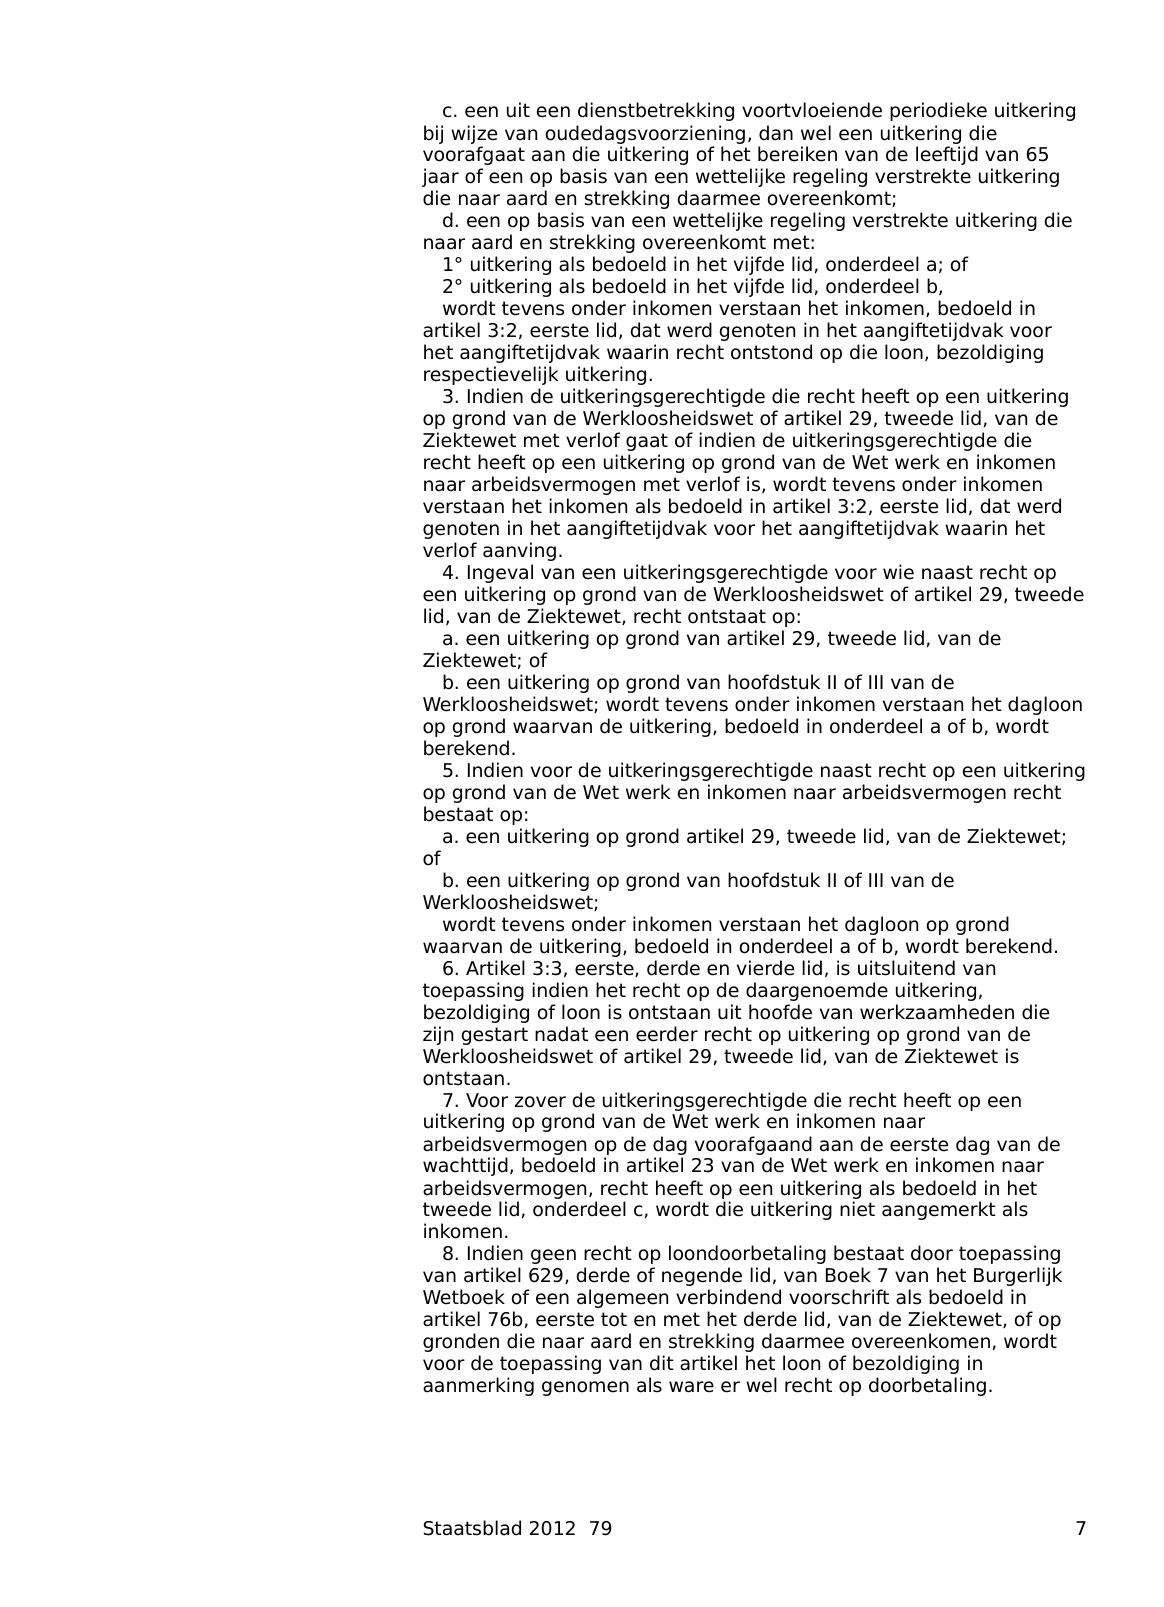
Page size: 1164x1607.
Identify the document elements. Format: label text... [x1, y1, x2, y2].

text c. een uit een dienstbetrekking voortvloeiende periodieke uitkering bij wijze van oudedagsvoorziening, dan wel een uitkering die voorafgaat aan die uitkering of het bereiken van de leeftijd van 65 jaar of een op basis van een wettelijke regeling verstrekte uitkering die naar aard en strekking daarmee overeenkomt; [422, 100, 1087, 210]
text 8. Indien geen recht op loondoorbetaling bestaat door toepassing van artikel 629, derde of negende lid, van Boek 7 van het Burgerlijk Wetboek of een algemeen verbindend voorschrift als bedoeld in artikel 76b, eerste tot en met het derde lid, van de Ziektewet, of op gronden die naar aard en strekking daarmee overeenkomen, wordt voor de toepassing van dit artikel het loon of bezoldiging in aanmerking genomen als ware er wel recht op doorbetaling. [422, 1243, 1087, 1397]
text b. een uitkering op grond van hoofdstuk II of III van de Werkloosheidswet; [422, 870, 1087, 914]
text a. een uitkering op grond artikel 29, tweede lid, van de Ziektewet; of [422, 826, 1087, 870]
text 4. Ingeval van een uitkeringsgerechtigde voor wie naast recht op een uitkering op grond van de Werkloosheidswet of artikel 29, tweede lid, van de Ziektewet, recht ontstaat op: [422, 562, 1087, 628]
text 1° uitkering als bedoeld in het vijfde lid, onderdeel a; of [422, 254, 1087, 276]
text 5. Indien voor de uitkeringsgerechtigde naast recht op een uitkering op grond van de Wet werk en inkomen naar arbeidsvermogen recht bestaat op: [422, 760, 1087, 826]
text a. een uitkering op grond van artikel 29, tweede lid, van de Ziektewet; of [422, 628, 1087, 672]
text d. een op basis van een wettelijke regeling verstrekte uitkering die naar aard en strekking overeenkomt met: [422, 210, 1087, 254]
text 3. Indien de uitkeringsgerechtigde die recht heeft op een uitkering op grond van de Werkloosheidswet of artikel 29, tweede lid, van de Ziektewet met verlof gaat of indien de uitkeringsgerechtigde die recht heeft op een uitkering op grond van de Wet werk en inkomen naar arbeidsvermogen met verlof is, wordt tevens onder inkomen verstaan het inkomen als bedoeld in artikel 3:2, eerste lid, dat werd genoten in het aangiftetijdvak voor het aangiftetijdvak waarin het verlof aanving. [422, 386, 1087, 562]
text 6. Artikel 3:3, eerste, derde en vierde lid, is uitsluitend van toepassing indien het recht op de daargenoemde uitkering, bezoldiging of loon is ontstaan uit hoofde van werkzaamheden die zijn gestart nadat een eerder recht op uitkering op grond van de Werkloosheidswet of artikel 29, tweede lid, van de Ziektewet is ontstaan. [422, 958, 1087, 1089]
text 7. Voor zover de uitkeringsgerechtigde die recht heeft op een uitkering op grond van de Wet werk en inkomen naar arbeidsvermogen op de dag voorafgaand aan de eerste dag van de wachttijd, bedoeld in artikel 23 van de Wet werk en inkomen naar arbeidsvermogen, recht heeft op een uitkering als bedoeld in het tweede lid, onderdeel c, wordt die uitkering niet aangemerkt als inkomen. [422, 1089, 1087, 1243]
text 2° uitkering als bedoeld in het vijfde lid, onderdeel b, [422, 276, 1087, 298]
text b. een uitkering op grond van hoofdstuk II of III van de Werkloosheidswet; wordt tevens onder inkomen verstaan het dagloon op grond waarvan de uitkering, bedoeld in onderdeel a of b, wordt berekend. [422, 672, 1087, 760]
text wordt tevens onder inkomen verstaan het inkomen, bedoeld in artikel 3:2, eerste lid, dat werd genoten in het aangiftetijdvak voor het aangiftetijdvak waarin recht ontstond op die loon, bezoldiging respectievelijk uitkering. [422, 298, 1087, 386]
text wordt tevens onder inkomen verstaan het dagloon op grond waarvan de uitkering, bedoeld in onderdeel a of b, wordt berekend. [422, 914, 1087, 958]
